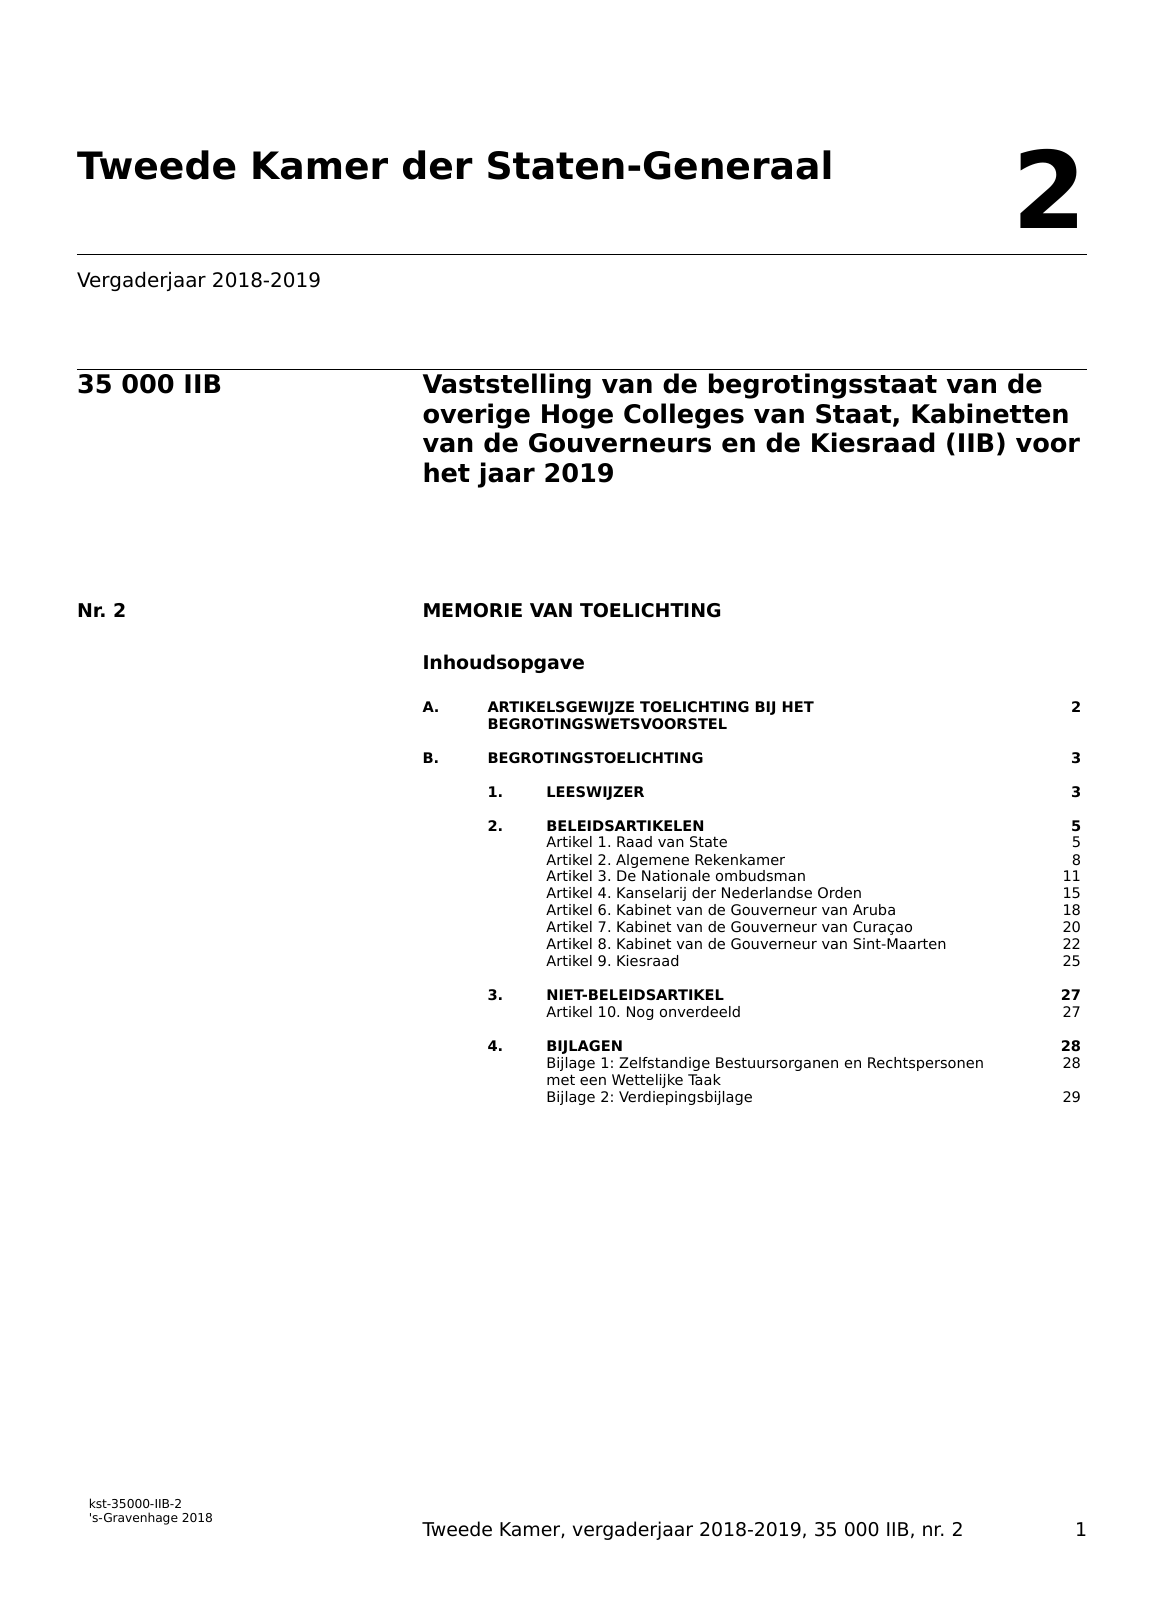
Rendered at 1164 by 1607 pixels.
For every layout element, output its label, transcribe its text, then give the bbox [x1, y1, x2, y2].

table_cell BELEIDSARTIKELEN [540, 818, 1013, 834]
table_cell 18 [1013, 902, 1087, 919]
table_cell [481, 733, 540, 749]
table_cell Artikel 10. Nog onverdeeld [540, 1004, 1013, 1021]
table_header 2 [1013, 699, 1087, 732]
table_header ARTIKELSGEWIJZE TOELICHTING BIJ HET BEGROTINGSWETSVOORSTEL [481, 699, 1013, 732]
table_cell [481, 800, 540, 817]
table_cell Artikel 1. Raad van State [540, 834, 1013, 851]
table_cell [422, 902, 481, 919]
table_header Tweede Kamer der Staten-Generaal [77, 130, 886, 254]
table_cell [422, 1089, 481, 1106]
table_cell [481, 936, 540, 953]
table_cell [481, 902, 540, 919]
table_cell 25 [1013, 953, 1087, 970]
table_cell [422, 1004, 481, 1021]
table_cell [1013, 766, 1087, 783]
table_cell [422, 919, 481, 936]
table_cell [481, 1004, 540, 1021]
table_cell [481, 1055, 540, 1089]
table_cell 15 [1013, 885, 1087, 902]
table_cell [422, 834, 481, 851]
subtitle Nr. 2 MEMORIE VAN TOELICHTING [77, 599, 1087, 622]
table_cell [422, 970, 481, 987]
table_cell 3 [1013, 784, 1087, 800]
table_cell 1. [481, 784, 540, 800]
table_cell [1013, 800, 1087, 817]
table_cell B. [422, 750, 481, 766]
table_cell 22 [1013, 936, 1087, 953]
table_cell BIJLAGEN [540, 1038, 1013, 1055]
subtitle Inhoudsopgave [422, 652, 1087, 673]
table_cell 3. [481, 987, 540, 1004]
table_cell [481, 1021, 540, 1038]
table_cell [540, 733, 1013, 749]
table_cell [481, 834, 540, 851]
table_cell [481, 970, 540, 987]
table_cell Vergaderjaar 2018-2019 [77, 255, 1087, 369]
table_header 2 [886, 130, 1087, 254]
table_cell 28 [1013, 1055, 1087, 1089]
table_cell [422, 1055, 481, 1089]
text 's-Gravenhage 2018 [88, 1511, 323, 1525]
table_cell [481, 1089, 540, 1106]
table_cell [422, 818, 481, 834]
table_cell [481, 766, 540, 783]
table_cell [422, 936, 481, 953]
table_cell 20 [1013, 919, 1087, 936]
table_cell [422, 766, 481, 783]
table_cell NIET-BELEIDSARTIKEL [540, 987, 1013, 1004]
table_cell [422, 800, 481, 817]
table_cell Artikel 4. Kanselarij der Nederlandse Orden [540, 885, 1013, 902]
table_cell 29 [1013, 1089, 1087, 1106]
table_cell Artikel 7. Kabinet van de Gouverneur van Curaçao [540, 919, 1013, 936]
table_cell 27 [1013, 1004, 1087, 1021]
table_cell LEESWIJZER [540, 784, 1013, 800]
table_cell [1013, 733, 1087, 749]
table_cell 5 [1013, 834, 1087, 851]
table_cell Artikel 9. Kiesraad [540, 953, 1013, 970]
table_cell [481, 885, 540, 902]
table_cell [540, 1021, 1013, 1038]
table_cell [1013, 1021, 1087, 1038]
table_cell 28 [1013, 1038, 1087, 1055]
table_cell Bijlage 2: Verdiepingsbijlage [540, 1089, 1013, 1106]
table_cell 4. [481, 1038, 540, 1055]
table_cell [422, 851, 481, 868]
table_cell Artikel 8. Kabinet van de Gouverneur van Sint-Maarten [540, 936, 1013, 953]
table_cell [1013, 970, 1087, 987]
table_cell 8 [1013, 851, 1087, 868]
table_cell [422, 784, 481, 800]
table_cell 11 [1013, 868, 1087, 885]
table_cell [481, 919, 540, 936]
table_cell 5 [1013, 818, 1087, 834]
table_cell 27 [1013, 987, 1087, 1004]
table_cell [481, 868, 540, 885]
table_cell 2. [481, 818, 540, 834]
table_cell [422, 885, 481, 902]
table_cell 3 [1013, 750, 1087, 766]
table_cell BEGROTINGSTOELICHTING [481, 750, 1013, 766]
table_cell [422, 1038, 481, 1055]
table_cell [540, 800, 1013, 817]
table_cell [422, 868, 481, 885]
table_cell [422, 953, 481, 970]
table_cell Artikel 2. Algemene Rekenkamer [540, 851, 1013, 868]
table_cell [481, 851, 540, 868]
table_cell [422, 733, 481, 749]
table_cell [422, 987, 481, 1004]
table_cell Bijlage 1: Zelfstandige Bestuursorganen en Rechtspersonen met een Wettelijke Taak [540, 1055, 1013, 1089]
table_cell [540, 970, 1013, 987]
text kst-35000-IIB-2 [88, 1497, 323, 1511]
table_cell [422, 1021, 481, 1038]
table_header A. [422, 699, 481, 732]
table_cell Artikel 3. De Nationale ombudsman [540, 868, 1013, 885]
subtitle 35 000 IIB Vaststelling van de begrotingsstaat van de overige Hoge Colleges van Staat, Kabinetten van de Gouverneurs en de Kiesraad (IIB) voor het jaar 2019 [77, 370, 1087, 488]
table_cell [481, 953, 540, 970]
table_cell [540, 766, 1013, 783]
table_cell Artikel 6. Kabinet van de Gouverneur van Aruba [540, 902, 1013, 919]
